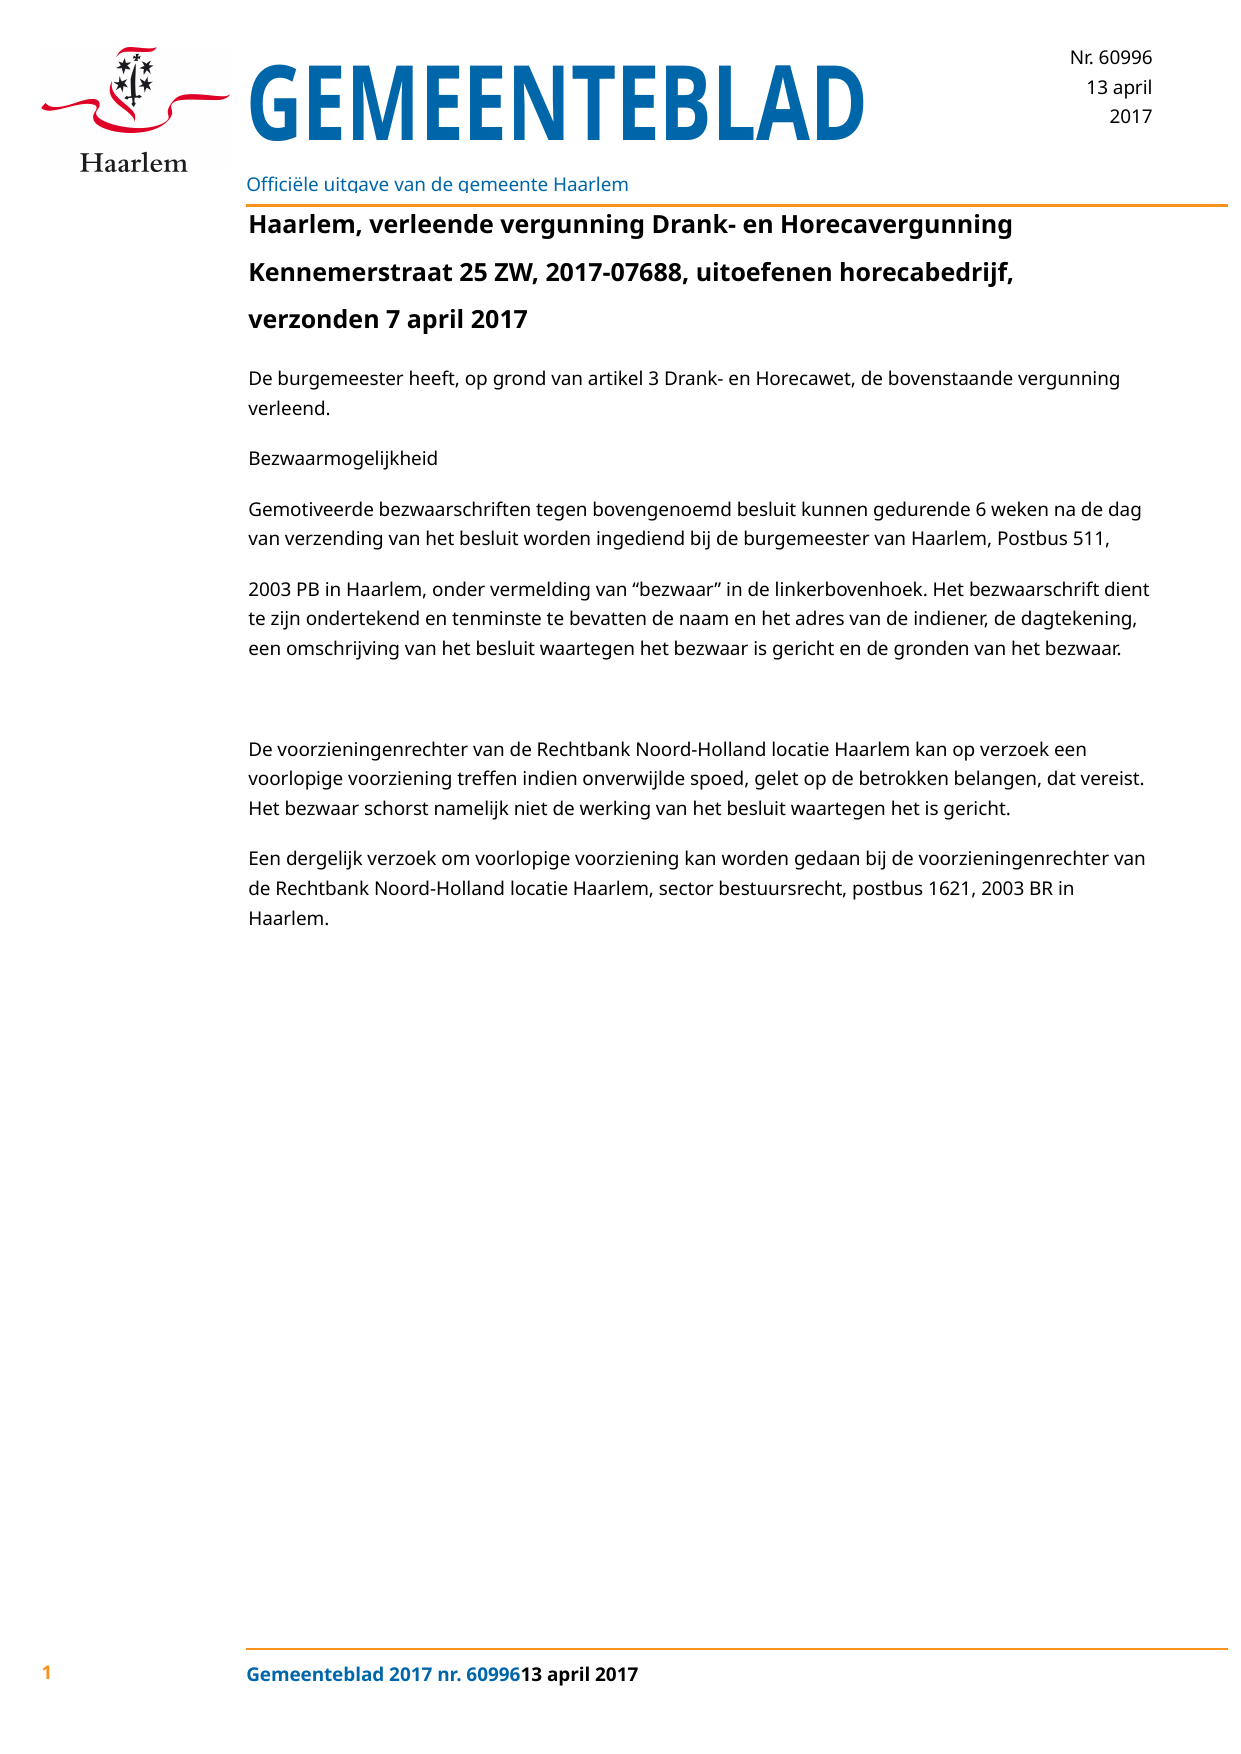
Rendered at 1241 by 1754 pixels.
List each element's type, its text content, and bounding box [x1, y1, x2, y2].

text Gemotiveerde bezwaarschriften tegen bovengenoemd besluit kunnen gedurende 6 weken na de dag van verzending van het besluit worden ingediend bij de burgemeester van Haarlem, Postbus 511, [248, 496, 1152, 551]
text De burgemeester heeft, op grond van artikel 3 Drank- en Horecawet, de bovenstaande vergunning verleend. [248, 366, 1152, 421]
text Een dergelijk verzoek om voorlopige voorziening kan worden gedaan bij de voorzieningenrechter van de Rechtbank Noord-Holland locatie Haarlem, sector bestuursrecht, postbus 1621, 2003 BR in Haarlem. [248, 846, 1152, 930]
text 2003 PB in Haarlem, onder vermelding van “bezwaar” in de linkerbovenhoek. Het bezwaarschrift dient te zijn ondertekend en tenminste te bevatten de naam en het adres van de indiener, de dagtekening, een omschrijving van het besluit waartegen het bezwaar is gericht en de gronden van het bezwaar. [248, 576, 1152, 661]
picture [41, 47, 231, 172]
text Bezwaarmogelijkheid [248, 446, 1152, 471]
text Haarlem, verleende vergunning Drank- en Horecavergunning Kennemerstraat 25 ZW, 2017-07688, uitoefenen horecabedrijf, verzonden 7 april 2017 [248, 207, 1152, 336]
text De voorzieningenrechter van de Rechtbank Noord-Holland locatie Haarlem kan op verzoek een voorlopige voorziening treffen indien onverwijlde spoed, gelet op de betrokken belangen, dat vereist. Het bezwaar schorst namelijk niet de werking van het besluit waartegen het is gericht. [248, 736, 1152, 821]
